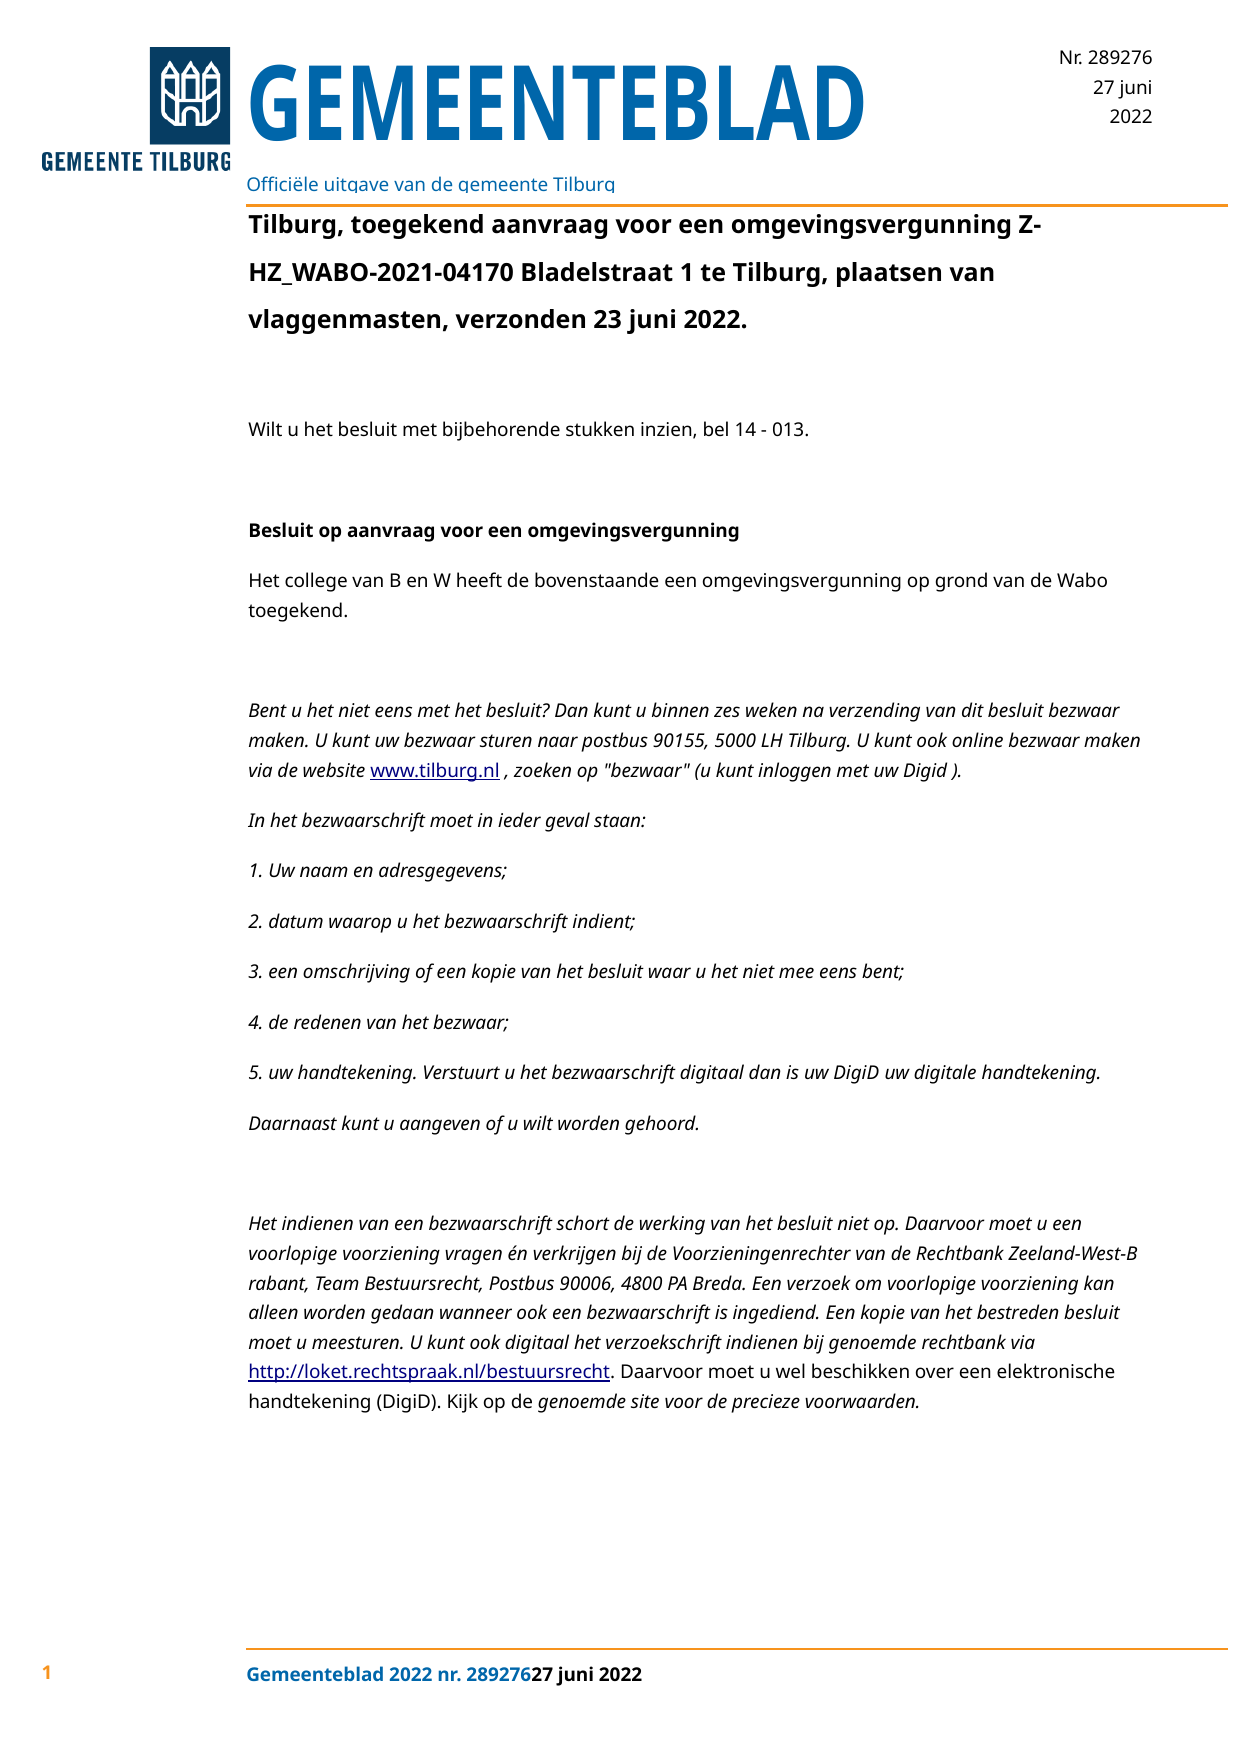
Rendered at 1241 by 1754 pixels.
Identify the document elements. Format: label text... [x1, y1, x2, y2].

text 2. datum waarop u het bezwaarschrift indient; [248, 908, 1152, 934]
text Wilt u het besluit met bijbehorende stukken inzien, bel 14 - 013. [248, 416, 1152, 442]
text Het indienen van een bezwaarschrift schort de werking van het besluit niet op. Daarvoor moet u een voorlopige voorziening vragen én verkrijgen bij de Voorzieningenrechter van de Rechtbank Zeeland-West-B rabant, Team Bestuursrecht, Postbus 90006, 4800 PA Breda. Een verzoek om voorlopige voorziening kan alleen worden gedaan wanneer ook een bezwaarschrift is ingediend. Een kopie van het bestreden besluit moet u meesturen. U kunt ook digitaal het verzoekschrift indienen bij genoemde rechtbank via http://loket.rechtspraak.nl/bestuursrecht. Daarvoor moet u wel beschikken over een elektronische handtekening (DigiD). Kijk op de genoemde site voor de precieze voorwaarden. [248, 1211, 1152, 1414]
text Daarnaast kunt u aangeven of u wilt worden gehoord. [248, 1110, 1152, 1135]
text 4. de redenen van het bezwaar; [248, 1009, 1152, 1034]
text 1. Uw naam en adresgegevens; [248, 858, 1152, 883]
text Tilburg, toegekend aanvraag voor een omgevingsvergunning Z-HZ_WABO-2021-04170 Bladelstraat 1 te Tilburg, plaatsen van vlaggenmasten, verzonden 23 juni 2022. [248, 207, 1152, 336]
text Besluit op aanvraag voor een omgevingsvergunning [248, 517, 1152, 542]
text 5. uw handtekening. Verstuurt u het bezwaarschrift digitaal dan is uw DigiD uw digitale handtekening. [248, 1059, 1152, 1085]
text Bent u het niet eens met het besluit? Dan kunt u binnen zes weken na verzending van dit besluit bezwaar maken. U kunt uw bezwaar sturen naar postbus 90155, 5000 LH Tilburg. U kunt ook online bezwaar maken via de website www.tilburg.nl , zoeken op "bezwaar" (u kunt inloggen met uw Digid ). [248, 698, 1152, 782]
picture [41, 47, 231, 172]
text 3. een omschrijving of een kopie van het besluit waar u het niet mee eens bent; [248, 958, 1152, 984]
text In het bezwaarschrift moet in ieder geval staan: [248, 807, 1152, 833]
text Het college van B en W heeft de bovenstaande een omgevingsvergunning op grond van de Wabo toegekend. [248, 567, 1152, 622]
